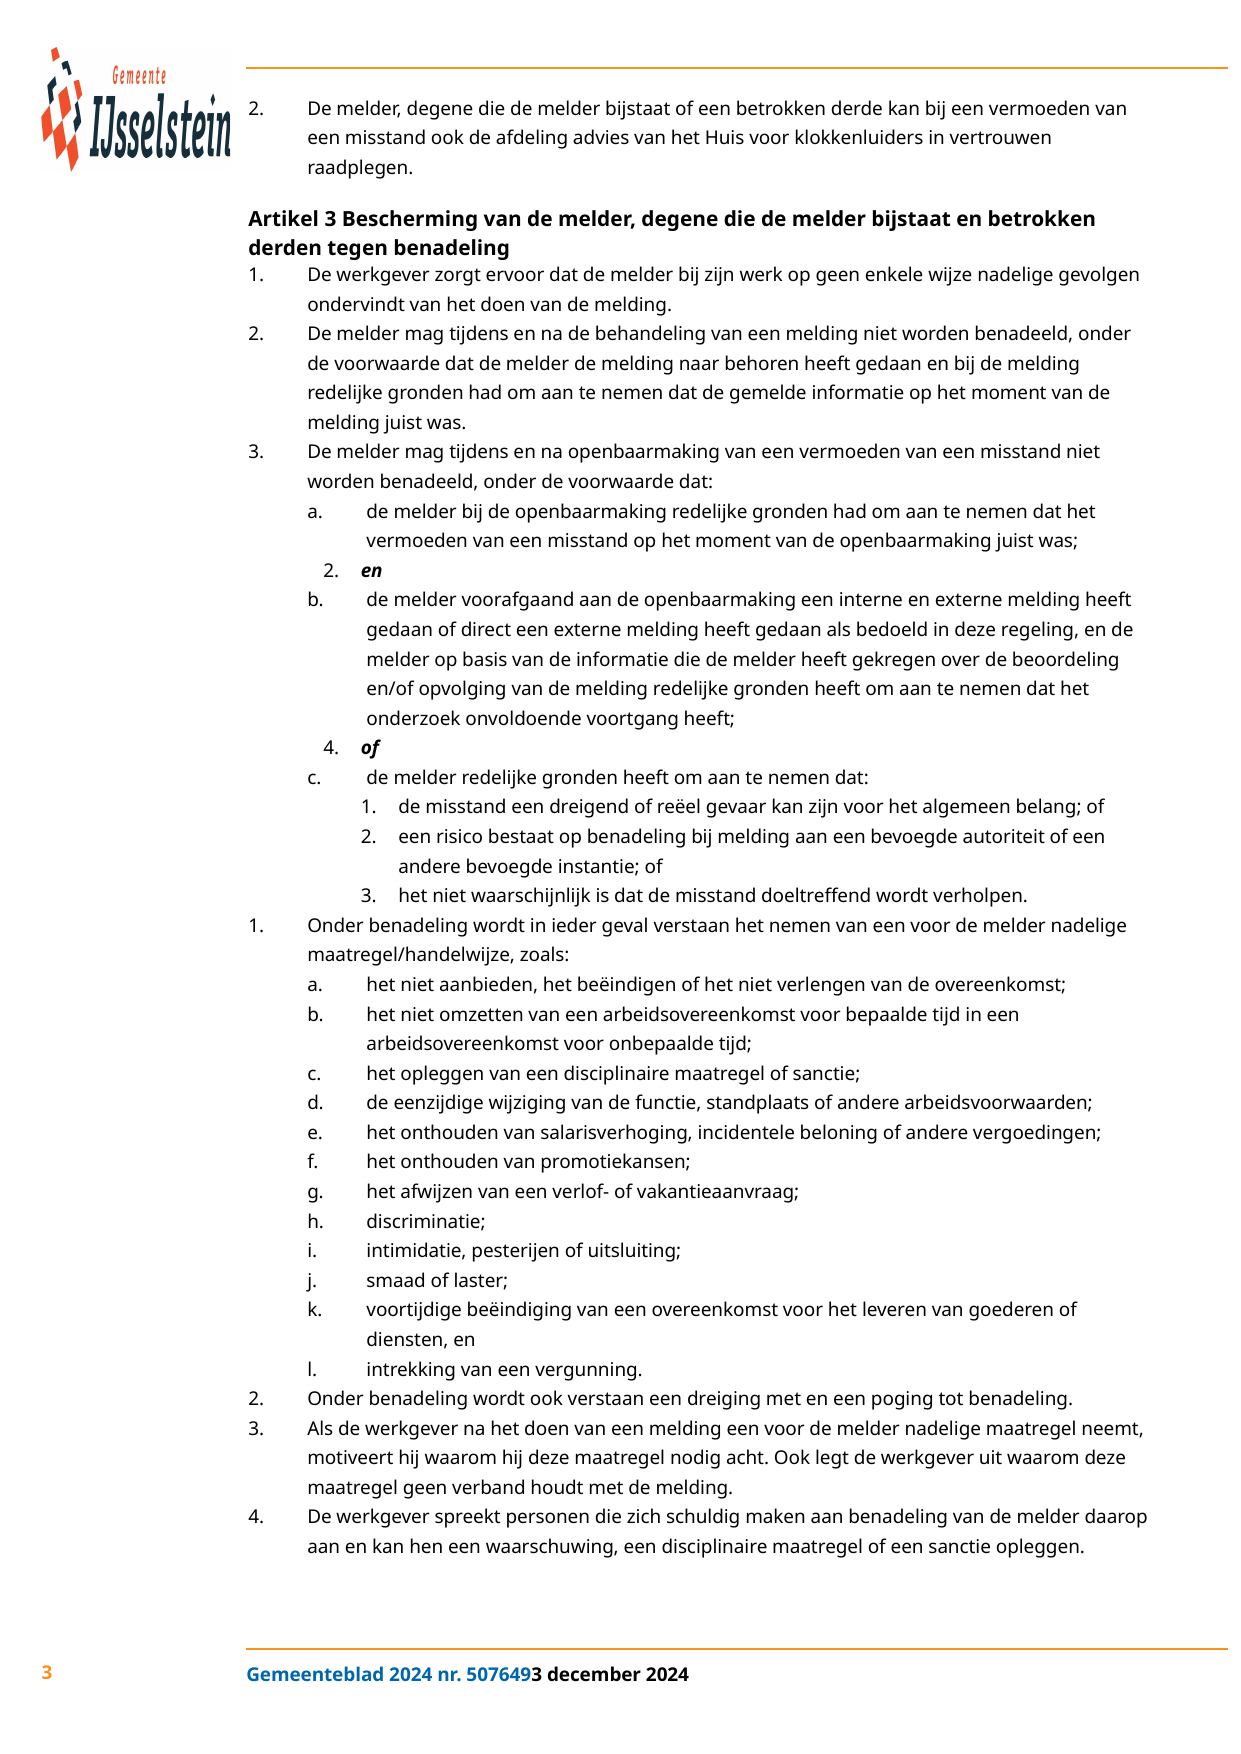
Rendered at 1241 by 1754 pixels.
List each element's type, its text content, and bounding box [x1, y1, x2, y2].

list Onder benadeling wordt in ieder geval verstaan het nemen van een voor de melder nadelige maatregel/handelwijze, zoals: [248, 912, 1152, 967]
list de misstand een dreigend of reëel gevaar kan zijn voor het algemeen belang; of [361, 794, 1152, 819]
list het niet aanbieden, het beëindigen of het niet verlengen van de overeenkomst; [307, 971, 1152, 997]
list De werkgever zorgt ervoor dat de melder bij zijn werk op geen enkele wijze nadelige gevolgen ondervindt van het doen van de melding. [248, 261, 1152, 317]
list de eenzijdige wijziging van de functie, standplaats of andere arbeidsvoorwaarden; [307, 1089, 1152, 1115]
list het niet omzetten van een arbeidsovereenkomst voor bepaalde tijd in een arbeidsovereenkomst voor onbepaalde tijd; [307, 1001, 1152, 1056]
list Onder benadeling wordt ook verstaan een dreiging met en een poging tot benadeling. [248, 1385, 1152, 1411]
list De melder, degene die de melder bijstaat of een betrokken derde kan bij een vermoeden van een misstand ook de afdeling advies van het Huis voor klokkenluiders in vertrouwen raadplegen. [248, 95, 1152, 180]
list het onthouden van promotiekansen; [307, 1149, 1152, 1174]
list discriminatie; [307, 1208, 1152, 1234]
list De werkgever spreekt personen die zich schuldig maken aan benadeling van de melder daarop aan en kan hen een waarschuwing, een disciplinaire maatregel of een sanctie opleggen. [248, 1504, 1152, 1559]
list smaad of laster; [307, 1267, 1152, 1293]
list Als de werkgever na het doen van een melding een voor de melder nadelige maatregel neemt, motiveert hij waarom hij deze maatregel nodig acht. Ook legt de werkgever uit waarom deze maatregel geen verband houdt met de melding. [248, 1415, 1152, 1500]
list De melder mag tijdens en na openbaarmaking van een vermoeden van een misstand niet worden benadeeld, onder de voorwaarde dat: [248, 439, 1152, 494]
list De melder mag tijdens en na de behandeling van een melding niet worden benadeeld, onder de voorwaarde dat de melder de melding naar behoren heeft gedaan en bij de melding redelijke gronden had om aan te nemen dat de gemelde informatie op het moment van de melding juist was. [248, 320, 1152, 435]
list intimidatie, pesterijen of uitsluiting; [307, 1237, 1152, 1263]
list het afwijzen van een verlof- of vakantieaanvraag; [307, 1178, 1152, 1204]
list het opleggen van een disciplinaire maatregel of sanctie; [307, 1060, 1152, 1086]
list een risico bestaat op benadeling bij melding aan een bevoegde autoriteit of een andere bevoegde instantie; of [361, 823, 1152, 879]
list intrekking van een vergunning. [307, 1356, 1152, 1382]
picture [41, 47, 231, 172]
list het onthouden van salarisverhoging, incidentele beloning of andere vergoedingen; [307, 1119, 1152, 1145]
list en [323, 557, 1152, 583]
list de melder voorafgaand aan de openbaarmaking een interne en externe melding heeft gedaan of direct een externe melding heeft gedaan als bedoeld in deze regeling, en de melder op basis van de informatie die de melder heeft gekregen over de beoordeling en/of opvolging van de melding redelijke gronden heeft om aan te nemen dat het onderzoek onvoldoende voortgang heeft; [307, 587, 1152, 731]
list of [323, 734, 1152, 760]
text Artikel 3 Bescherming van de melder, degene die de melder bijstaat en betrokken derden tegen benadeling [248, 204, 1152, 261]
list het niet waarschijnlijk is dat de misstand doeltreffend wordt verholpen. [361, 882, 1152, 908]
list voortijdige beëindiging van een overeenkomst voor het leveren van goederen of diensten, en [307, 1297, 1152, 1352]
list de melder redelijke gronden heeft om aan te nemen dat: [307, 764, 1152, 790]
list de melder bij de openbaarmaking redelijke gronden had om aan te nemen dat het vermoeden van een misstand op het moment van de openbaarmaking juist was; [307, 498, 1152, 553]
